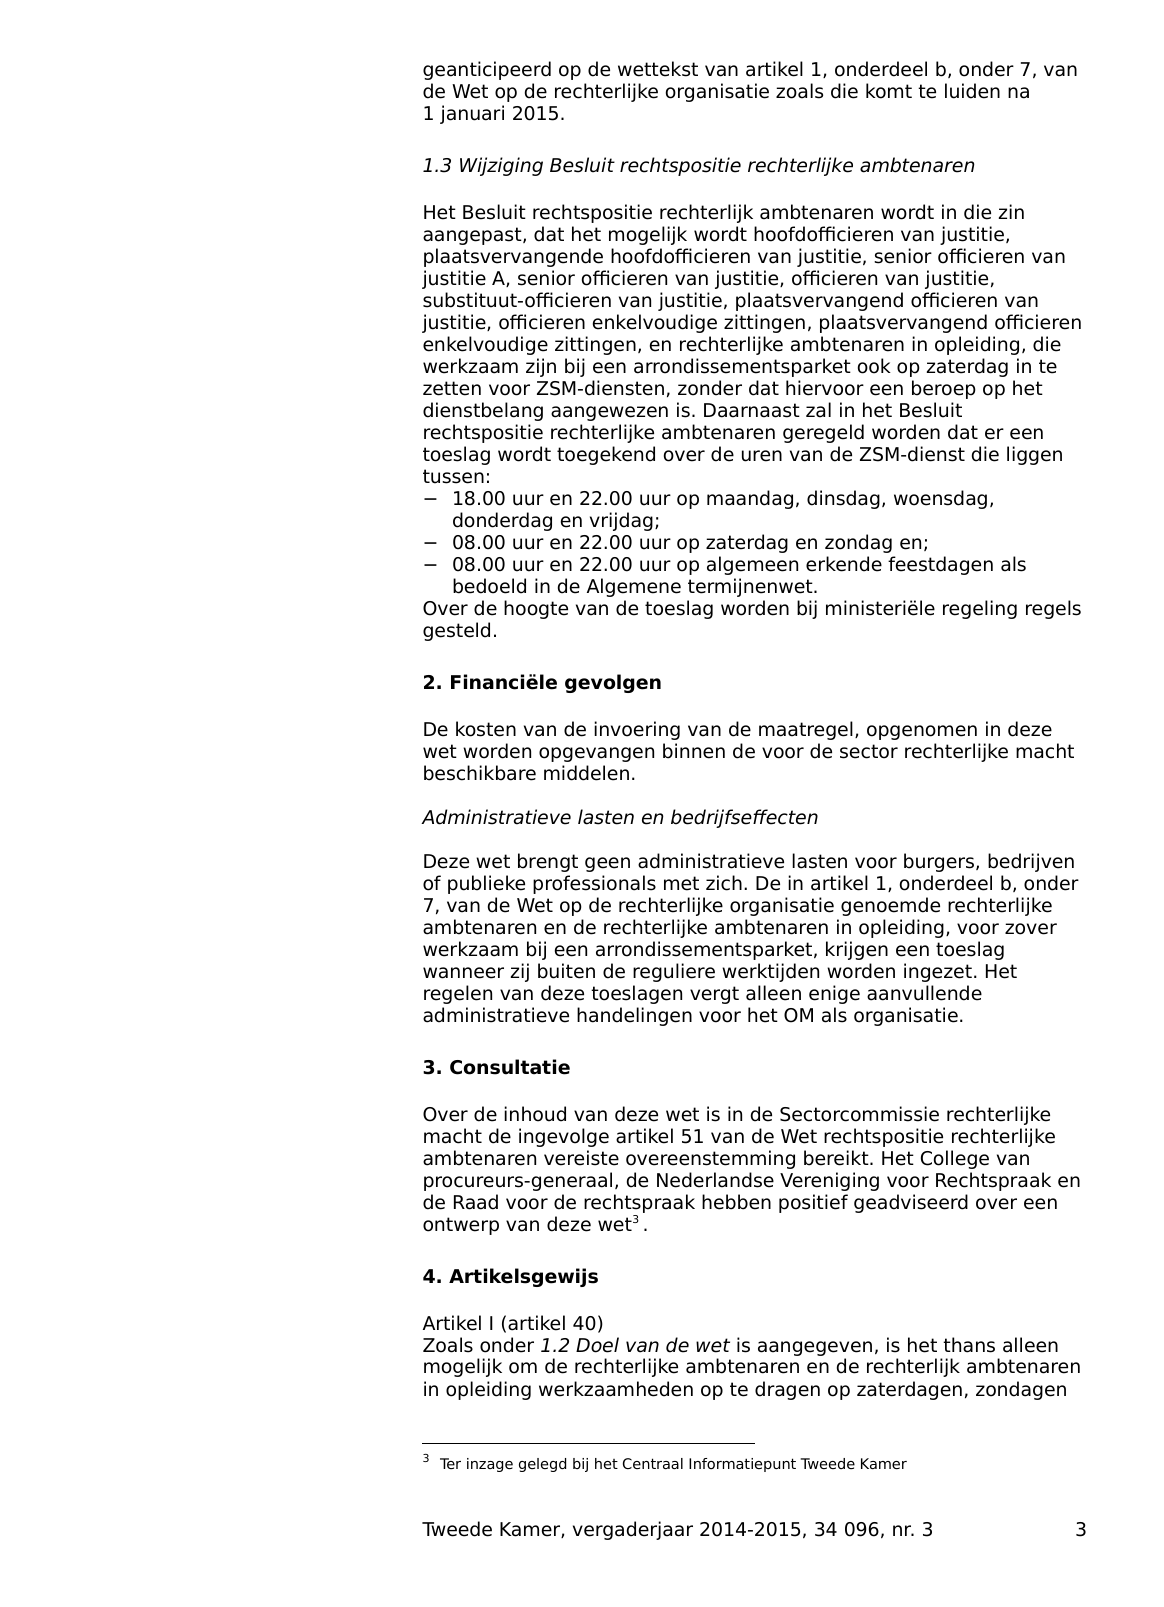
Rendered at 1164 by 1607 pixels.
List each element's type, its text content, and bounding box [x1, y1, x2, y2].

subtitle 4. Artikelsgewijs [422, 1266, 1087, 1287]
text − 08.00 uur en 22.00 uur op algemeen erkende feestdagen als bedoeld in de Algemene termijnenwet. [422, 554, 1087, 598]
subtitle 1.3 Wijziging Besluit rechtspositie rechterlijke ambtenaren [422, 155, 1087, 177]
text Over de hoogte van de toeslag worden bij ministeriële regeling regels gesteld. [422, 598, 1087, 642]
subtitle Administratieve lasten en bedrijfseffecten [422, 807, 1087, 829]
subtitle 2. Financiële gevolgen [422, 672, 1087, 693]
subtitle 3. Consultatie [422, 1057, 1087, 1079]
text − 08.00 uur en 22.00 uur op zaterdag en zondag en; [422, 532, 1087, 554]
text − 18.00 uur en 22.00 uur op maandag, dinsdag, woensdag, donderdag en vrijdag; [422, 488, 1087, 532]
text Zoals onder 1.2 Doel van de wet is aangegeven, is het thans alleen mogelijk om de rechterlijke ambtenaren en de rechterlijk ambtenaren in opleiding werkzaamheden op te dragen op zaterdagen, zondagen [422, 1334, 1087, 1400]
text geanticipeerd op de wettekst van artikel 1, onderdeel b, onder 7, van de Wet op de rechterlijke organisatie zoals die komt te luiden na 1 januari 2015. [422, 59, 1087, 125]
text Het Besluit rechtspositie rechterlijk ambtenaren wordt in die zin aangepast, dat het mogelijk wordt hoofdofficieren van justitie, plaatsvervangende hoofdofficieren van justitie, senior officieren van justitie A, senior officieren van justitie, officieren van justitie, substituut-officieren van justitie, plaatsvervangend officieren van justitie, officieren enkelvoudige zittingen, plaatsvervangend officieren enkelvoudige zittingen, en rechterlijke ambtenaren in opleiding, die werkzaam zijn bij een arrondissementsparket ook op zaterdag in te zetten voor ZSM-diensten, zonder dat hiervoor een beroep op het dienstbelang aangewezen is. Daarnaast zal in het Besluit rechtspositie rechterlijke ambtenaren geregeld worden dat er een toeslag wordt toegekend over de uren van de ZSM-dienst die liggen tussen: [422, 202, 1087, 488]
text De kosten van de invoering van de maatregel, opgenomen in deze wet worden opgevangen binnen de voor de sector rechterlijke macht beschikbare middelen. [422, 718, 1087, 784]
text Over de inhoud van deze wet is in de Sectorcommissie rechterlijke macht de ingevolge artikel 51 van de Wet rechtspositie rechterlijke ambtenaren vereiste overeenstemming bereikt. Het College van procureurs-generaal, de Nederlandse Vereniging voor Rechtspraak en de Raad voor de rechtspraak hebben positief geadviseerd over een ontwerp van deze wet. [422, 1104, 1087, 1236]
text Ter inzage gelegd bij het Centraal Informatiepunt Tweede Kamer [422, 1452, 1087, 1474]
text Deze wet brengt geen administratieve lasten voor burgers, bedrijven of publieke professionals met zich. De in artikel 1, onderdeel b, onder 7, van de Wet op de rechterlijke organisatie genoemde rechterlijke ambtenaren en de rechterlijke ambtenaren in opleiding, voor zover werkzaam bij een arrondissementsparket, krijgen een toeslag wanneer zij buiten de reguliere werktijden worden ingezet. Het regelen van deze toeslagen vergt alleen enige aanvullende administratieve handelingen voor het OM als organisatie. [422, 851, 1087, 1027]
text Artikel I (artikel 40) [422, 1312, 1087, 1334]
